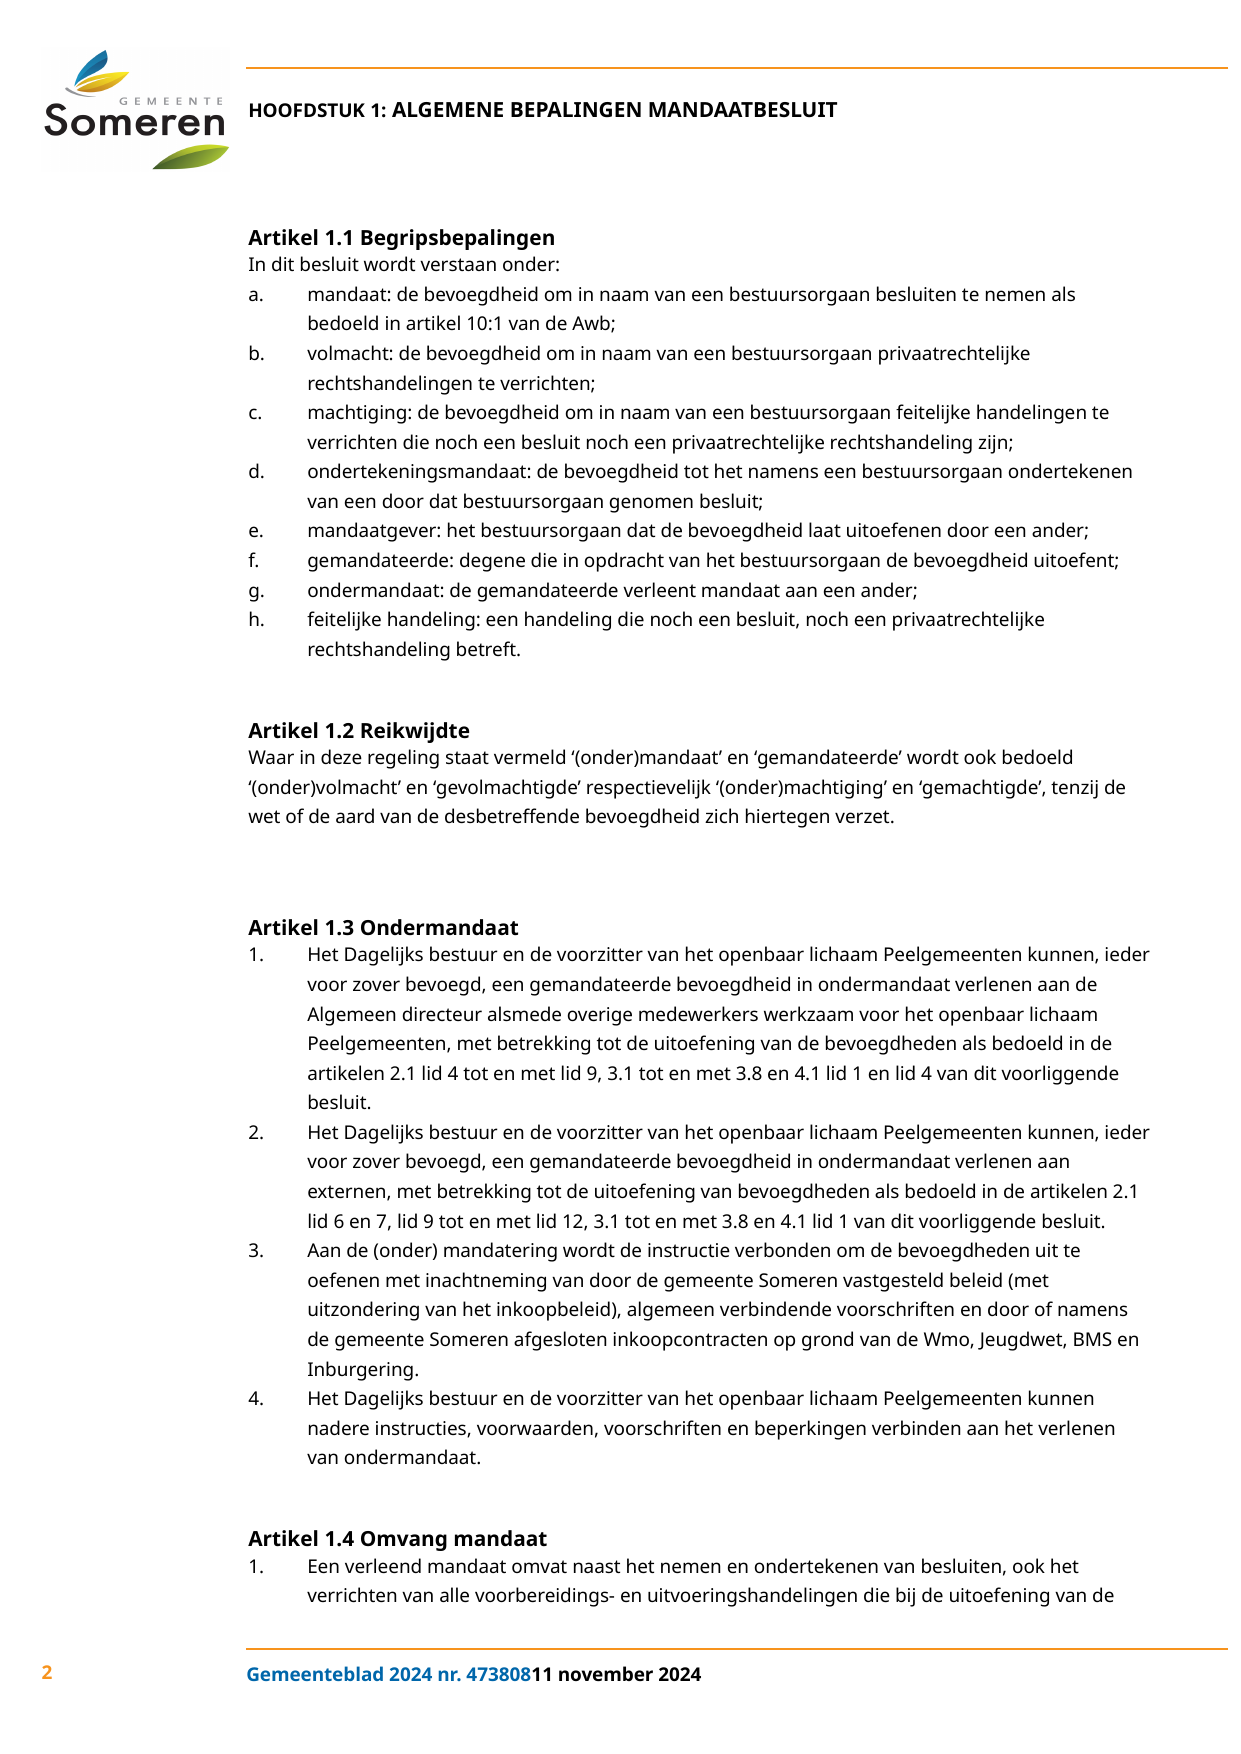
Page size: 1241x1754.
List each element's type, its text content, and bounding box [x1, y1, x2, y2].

text Artikel 1.4 Omvang mandaat [248, 1524, 1152, 1553]
list ondertekeningsmandaat: de bevoegdheid tot het namens een bestuursorgaan ondertekenen van een door dat bestuursorgaan genomen besluit; [248, 458, 1152, 514]
list Het Dagelijks bestuur en de voorzitter van het openbaar lichaam Peelgemeenten kunnen nadere instructies, voorwaarden, voorschriften en beperkingen verbinden aan het verlenen van ondermandaat. [248, 1385, 1152, 1470]
list gemandateerde: degene die in opdracht van het bestuursorgaan de bevoegdheid uitoefent; [248, 547, 1152, 573]
list Het Dagelijks bestuur en de voorzitter van het openbaar lichaam Peelgemeenten kunnen, ieder voor zover bevoegd, een gemandateerde bevoegdheid in ondermandaat verlenen aan externen, met betrekking tot de uitoefening van bevoegdheden als bedoeld in de artikelen 2.1 lid 6 en 7, lid 9 tot en met lid 12, 3.1 tot en met 3.8 en 4.1 lid 1 van dit voorliggende besluit. [248, 1119, 1152, 1233]
text Artikel 1.3 Ondermandaat [248, 913, 1152, 942]
list Een verleend mandaat omvat naast het nemen en ondertekenen van besluiten, ook het verrichten van alle voorbereidings- en uitvoeringshandelingen die bij de uitoefening van de [248, 1553, 1152, 1608]
list mandaat: de bevoegdheid om in naam van een bestuursorgaan besluiten te nemen als bedoeld in artikel 10:1 van de Awb; [248, 281, 1152, 336]
text HOOFDSTUK 1: ALGEMENE BEPALINGEN MANDAATBESLUIT [248, 95, 1152, 123]
text Waar in deze regeling staat vermeld ‘(onder)mandaat’ en ‘gemandateerde’ wordt ook bedoeld ‘(onder)volmacht’ en ‘gevolmachtigde’ respectievelijk ‘(onder)machtiging’ en ‘gemachtigde’, tenzij de wet of de aard van de desbetreffende bevoegdheid zich hiertegen verzet. [248, 744, 1152, 829]
list Aan de (onder) mandatering wordt de instructie verbonden om de bevoegdheden uit te oefenen met inachtneming van door de gemeente Someren vastgesteld beleid (met uitzondering van het inkoopbeleid), algemeen verbindende voorschriften en door of namens de gemeente Someren afgesloten inkoopcontracten op grond van de Wmo, Jeugdwet, BMS en Inburgering. [248, 1237, 1152, 1381]
picture [41, 47, 231, 172]
text Artikel 1.1 Begripsbepalingen [248, 223, 1152, 251]
text Artikel 1.2 Reikwijdte [248, 716, 1152, 744]
list Het Dagelijks bestuur en de voorzitter van het openbaar lichaam Peelgemeenten kunnen, ieder voor zover bevoegd, een gemandateerde bevoegdheid in ondermandaat verlenen aan de Algemeen directeur alsmede overige medewerkers werkzaam voor het openbaar lichaam Peelgemeenten, met betrekking tot de uitoefening van de bevoegdheden als bedoeld in de artikelen 2.1 lid 4 tot en met lid 9, 3.1 tot en met 3.8 en 4.1 lid 1 en lid 4 van dit voorliggende besluit. [248, 942, 1152, 1115]
list machtiging: de bevoegdheid om in naam van een bestuursorgaan feitelijke handelingen te verrichten die noch een besluit noch een privaatrechtelijke rechtshandeling zijn; [248, 399, 1152, 454]
list volmacht: de bevoegdheid om in naam van een bestuursorgaan privaatrechtelijke rechtshandelingen te verrichten; [248, 340, 1152, 395]
list feitelijke handeling: een handeling die noch een besluit, noch een privaatrechtelijke rechtshandeling betreft. [248, 606, 1152, 662]
text In dit besluit wordt verstaan onder: [248, 251, 1152, 277]
list ondermandaat: de gemandateerde verleent mandaat aan een ander; [248, 577, 1152, 602]
list mandaatgever: het bestuursorgaan dat de bevoegdheid laat uitoefenen door een ander; [248, 518, 1152, 543]
